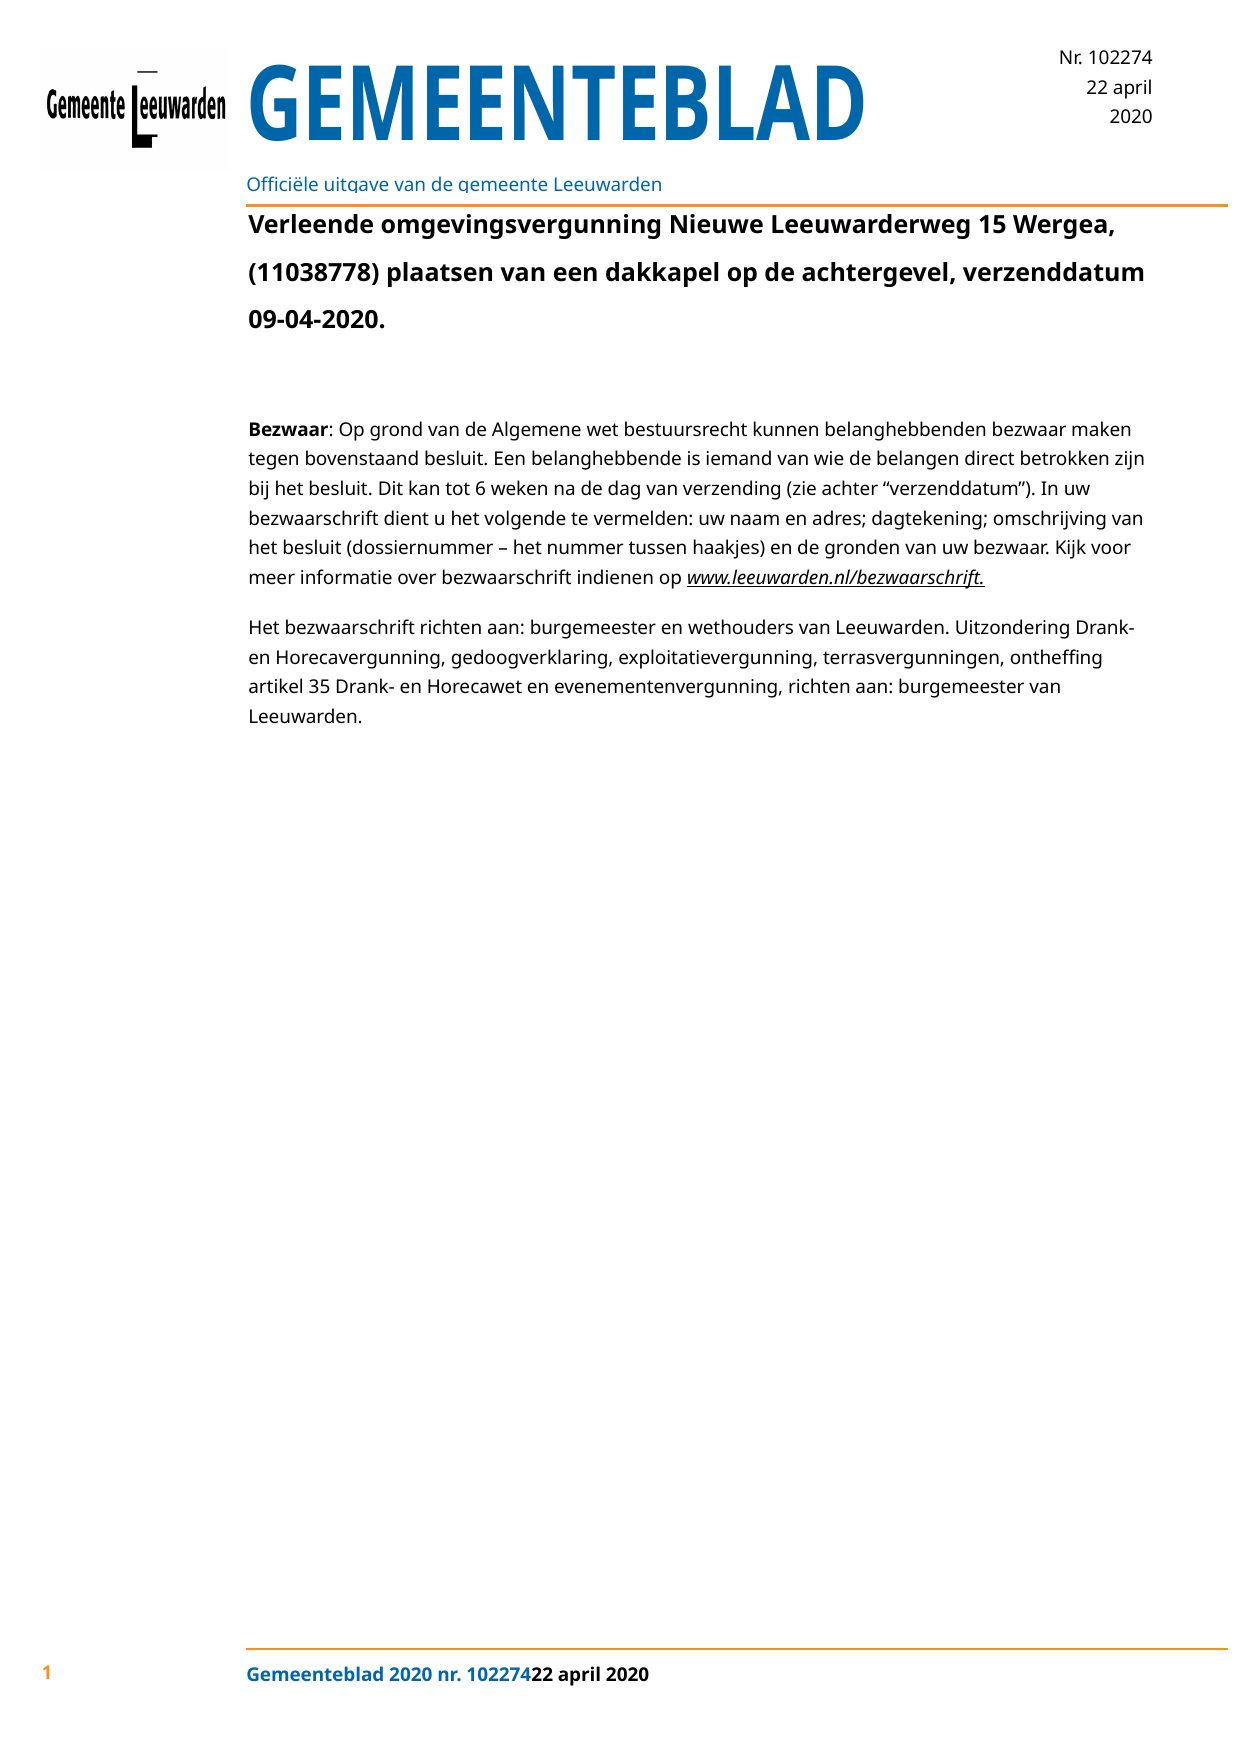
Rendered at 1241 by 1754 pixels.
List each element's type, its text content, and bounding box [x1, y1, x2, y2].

text Het bezwaarschrift richten aan: burgemeester en wethouders van Leeuwarden. Uitzondering Drank- en Horecavergunning, gedoogverklaring, exploitatievergunning, terrasvergunningen, ontheffing artikel 35 Drank- en Horecawet en evenementenvergunning, richten aan: burgemeester van Leeuwarden. [248, 614, 1152, 729]
text Bezwaar: Op grond van de Algemene wet bestuursrecht kunnen belanghebbenden bezwaar maken tegen bovenstaand besluit. Een belanghebbende is iemand van wie de belangen direct betrokken zijn bij het besluit. Dit kan tot 6 weken na de dag van verzending (zie achter “verzenddatum”). In uw bezwaarschrift dient u het volgende te vermelden: uw naam en adres; dagtekening; omschrijving van het besluit (dossiernummer – het nummer tussen haakjes) en de gronden van uw bezwaar. Kijk voor meer informatie over bezwaarschrift indienen op www.leeuwarden.nl/bezwaarschrift. [248, 416, 1152, 589]
picture [41, 47, 231, 172]
text Verleende omgevingsvergunning Nieuwe Leeuwarderweg 15 Wergea, (11038778) plaatsen van een dakkapel op de achtergevel, verzenddatum 09-04-2020. [248, 207, 1152, 336]
